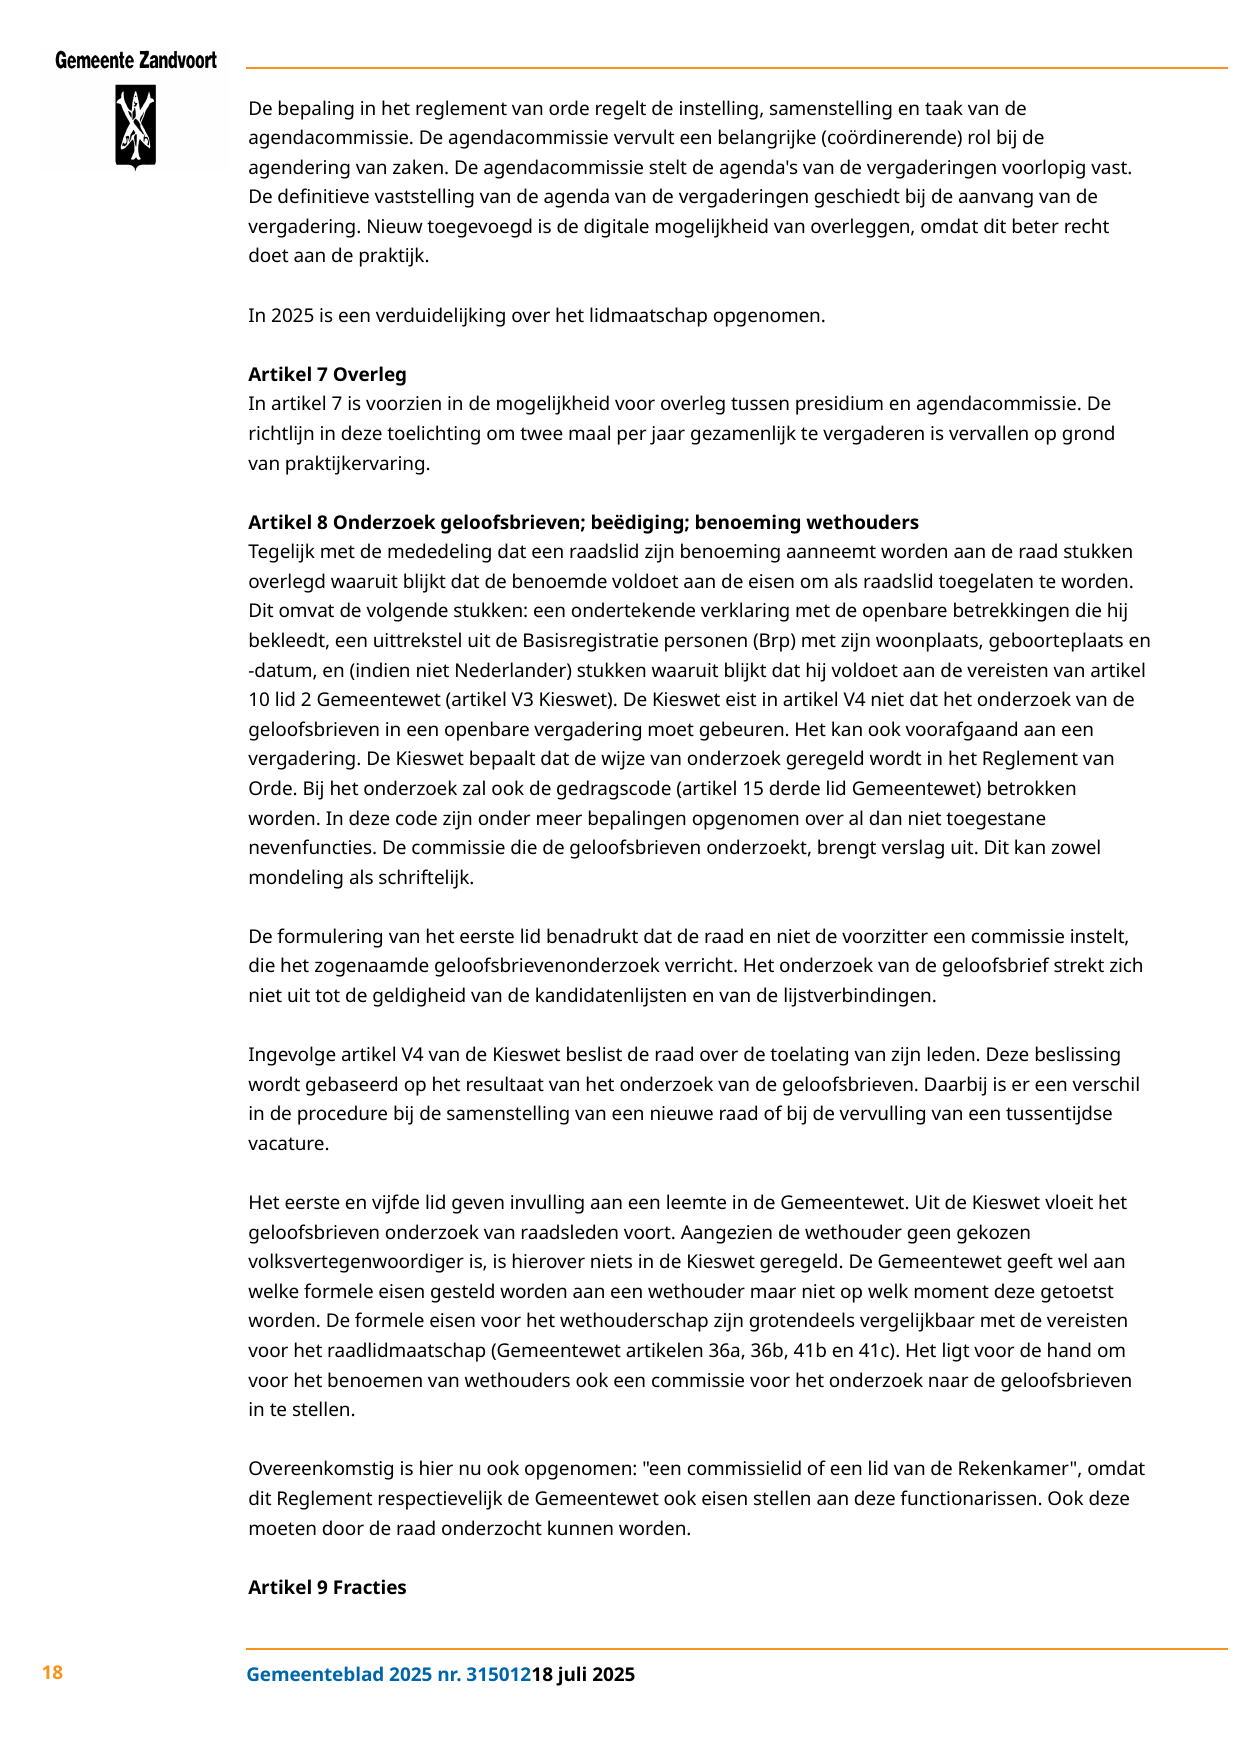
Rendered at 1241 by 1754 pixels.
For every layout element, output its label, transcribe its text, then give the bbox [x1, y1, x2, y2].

text Het eerste en vijfde lid geven invulling aan een leemte in de Gemeentewet. Uit de Kieswet vloeit het geloofsbrieven onderzoek van raadsleden voort. Aangezien de wethouder geen gekozen volksvertegenwoordiger is, is hierover niets in de Kieswet geregeld. De Gemeentewet geeft wel aan welke formele eisen gesteld worden aan een wethouder maar niet op welk moment deze getoetst worden. De formele eisen voor het wethouderschap zijn grotendeels vergelijkbaar met de vereisten voor het raadlidmaatschap (Gemeentewet artikelen 36a, 36b, 41b en 41c). Het ligt voor de hand om voor het benoemen van wethouders ook een commissie voor het onderzoek naar de geloofsbrieven in te stellen. [248, 1189, 1152, 1422]
text Tegelijk met de mededeling dat een raadslid zijn benoeming aanneemt worden aan de raad stukken overlegd waaruit blijkt dat de benoemde voldoet aan de eisen om als raadslid toegelaten te worden. Dit omvat de volgende stukken: een ondertekende verklaring met de openbare betrekkingen die hij bekleedt, een uittrekstel uit de Basisregistratie personen (Brp) met zijn woonplaats, geboorteplaats en -datum, en (indien niet Nederlander) stukken waaruit blijkt dat hij voldoet aan de vereisten van artikel 10 lid 2 Gemeentewet (artikel V3 Kieswet). De Kieswet eist in artikel V4 niet dat het onderzoek van de geloofsbrieven in een openbare vergadering moet gebeuren. Het kan ook voorafgaand aan een vergadering. De Kieswet bepaalt dat de wijze van onderzoek geregeld wordt in het Reglement van Orde. Bij het onderzoek zal ook de gedragscode (artikel 15 derde lid Gemeentewet) betrokken worden. In deze code zijn onder meer bepalingen opgenomen over al dan niet toegestane nevenfuncties. De commissie die de geloofsbrieven onderzoekt, brengt verslag uit. Dit kan zowel mondeling als schriftelijk. [248, 538, 1152, 890]
text In artikel 7 is voorzien in de mogelijkheid voor overleg tussen presidium en agendacommissie. De richtlijn in deze toelichting om twee maal per jaar gezamenlijk te vergaderen is vervallen op grond van praktijkervaring. [248, 391, 1152, 476]
text De formulering van het eerste lid benadrukt dat de raad en niet de voorzitter een commissie instelt, die het zogenaamde geloofsbrievenonderzoek verricht. Het onderzoek van de geloofsbrief strekt zich niet uit tot de geldigheid van de kandidatenlijsten en van de lijstverbindingen. [248, 923, 1152, 1008]
text Artikel 7 Overleg [248, 361, 1152, 387]
text De bepaling in het reglement van orde regelt de instelling, samenstelling en taak van de agendacommissie. De agendacommissie vervult een belangrijke (coördinerende) rol bij de agendering van zaken. De agendacommissie stelt de agenda's van de vergaderingen voorlopig vast. De definitieve vaststelling van de agenda van de vergaderingen geschiedt bij de aanvang van de vergadering. Nieuw toegevoegd is de digitale mogelijkheid van overleggen, omdat dit beter recht doet aan de praktijk. [248, 95, 1152, 268]
text Overeenkomstig is hier nu ook opgenomen: "een commissielid of een lid van de Rekenkamer", omdat dit Reglement respectievelijk de Gemeentewet ook eisen stellen aan deze functionarissen. Ook deze moeten door de raad onderzocht kunnen worden. [248, 1456, 1152, 1541]
text Artikel 8 Onderzoek geloofsbrieven; beëdiging; benoeming wethouders [248, 509, 1152, 535]
text Artikel 9 Fracties [248, 1574, 1152, 1600]
text Ingevolge artikel V4 van de Kieswet beslist de raad over de toelating van zijn leden. Deze beslissing wordt gebaseerd op het resultaat van het onderzoek van de geloofsbrieven. Daarbij is er een verschil in de procedure bij de samenstelling van een nieuwe raad of bij de vervulling van een tussentijdse vacature. [248, 1041, 1152, 1156]
picture [41, 47, 231, 172]
text In 2025 is een verduidelijking over het lidmaatschap opgenomen. [248, 302, 1152, 328]
